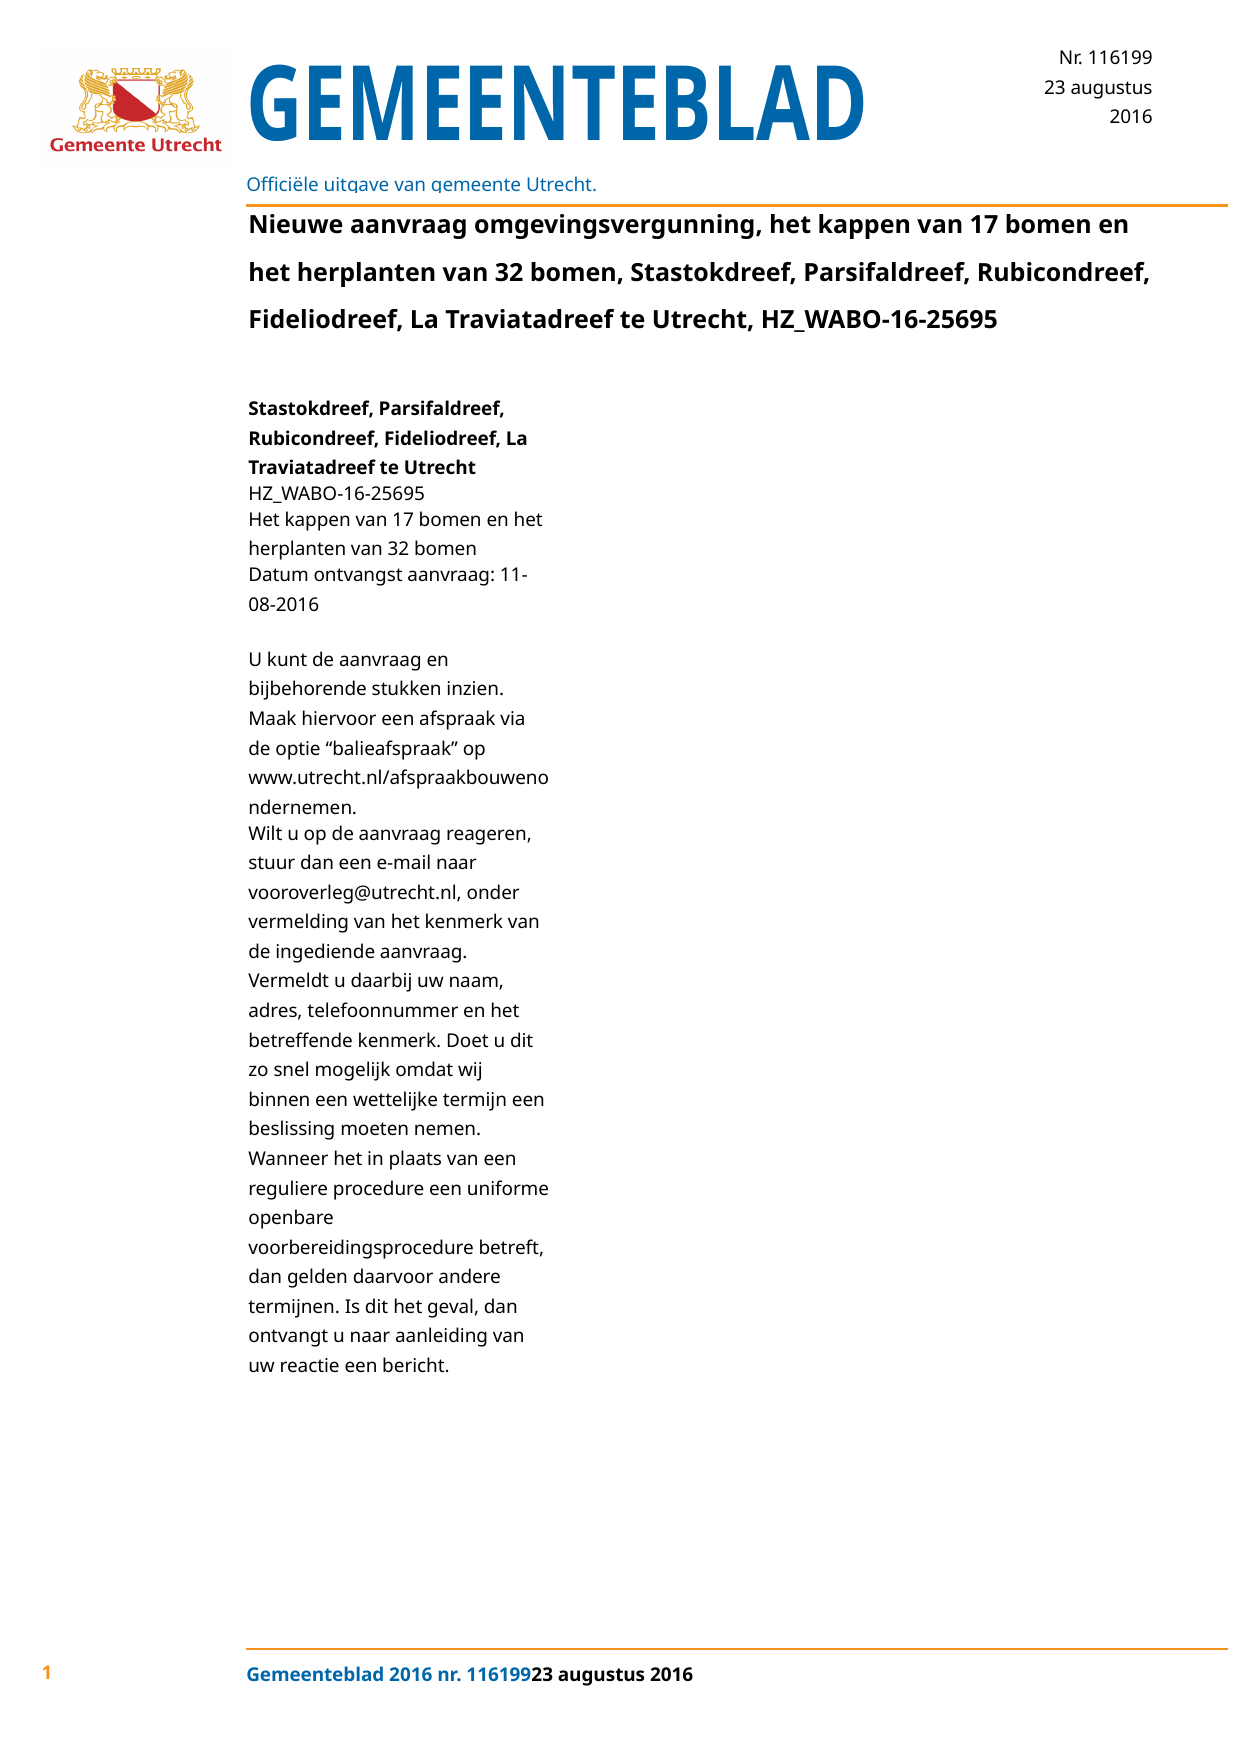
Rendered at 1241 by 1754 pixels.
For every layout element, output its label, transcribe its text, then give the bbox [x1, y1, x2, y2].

picture [41, 47, 231, 172]
table_cell [850, 820, 1152, 1378]
table_cell U kunt de aanvraag en bijbehorende stukken inzien. Maak hiervoor een afspraak via de optie “balieafspraak” op www.utrecht.nl/afspraakbouwenondernemen. [248, 646, 549, 820]
table_header [549, 395, 850, 480]
table_cell [549, 480, 850, 506]
table_cell [549, 820, 850, 1378]
table_cell [549, 646, 850, 820]
table_cell Het kappen van 17 bomen en het herplanten van 32 bomen [248, 506, 549, 561]
table_cell HZ_WABO-16-25695 [248, 480, 549, 506]
table_cell Wilt u op de aanvraag reageren, stuur dan een e-mail naar vooroverleg@utrecht.nl, onder vermelding van het kenmerk van de ingediende aanvraag. Vermeldt u daarbij uw naam, adres, telefoonnummer en het betreffende kenmerk. Doet u dit zo snel mogelijk omdat wij binnen een wettelijke termijn een beslissing moeten nemen. Wanneer het in plaats van een reguliere procedure een uniforme openbare voorbereidingsprocedure betreft, dan gelden daarvoor andere termijnen. Is dit het geval, dan ontvangt u naar aanleiding van uw reactie een bericht. [248, 820, 549, 1378]
table_header [850, 395, 1152, 480]
table_cell [850, 561, 1152, 646]
table_cell [850, 646, 1152, 820]
table_cell [549, 561, 850, 646]
table_cell Datum ontvangst aanvraag: 11-08-2016 [248, 561, 549, 646]
table_cell [850, 480, 1152, 506]
table_header Stastokdreef, Parsifaldreef, Rubicondreef, Fideliodreef, La Traviatadreef te Utrecht [248, 395, 549, 480]
text Nieuwe aanvraag omgevingsvergunning, het kappen van 17 bomen en het herplanten van 32 bomen, Stastokdreef, Parsifaldreef, Rubicondreef, Fideliodreef, La Traviatadreef te Utrecht, HZ_WABO-16-25695 [248, 207, 1152, 336]
